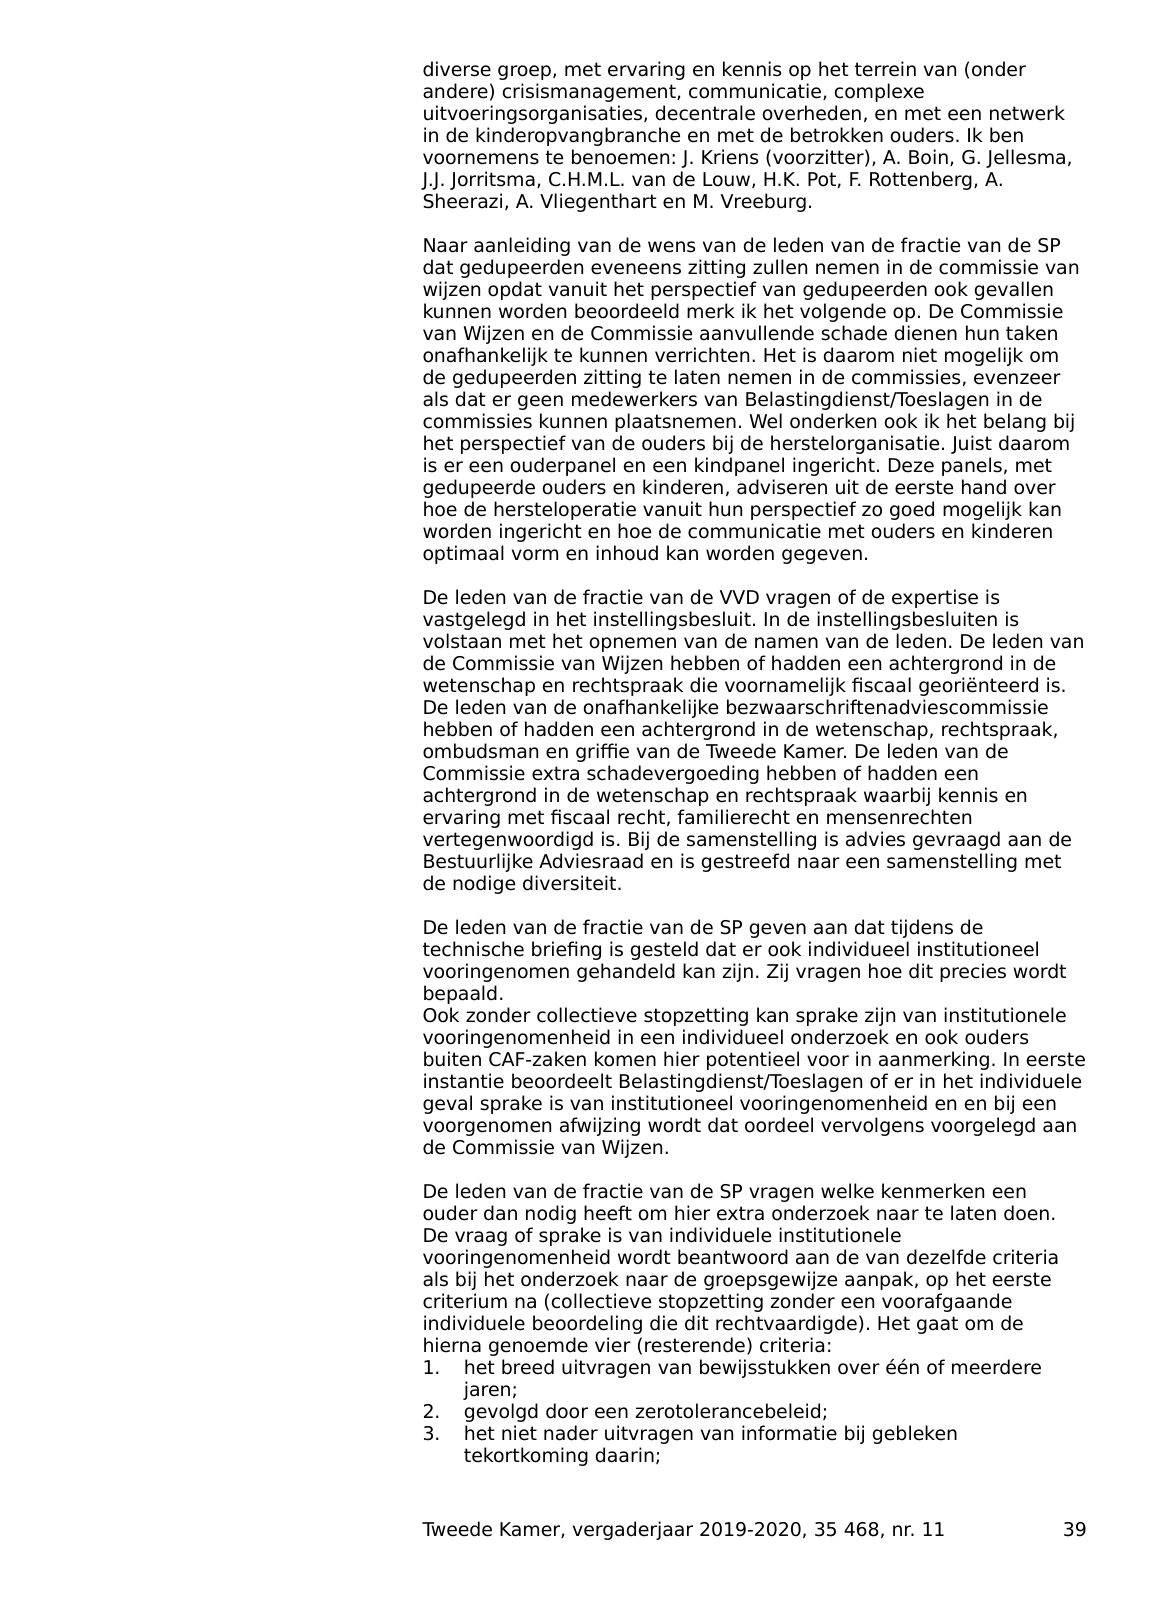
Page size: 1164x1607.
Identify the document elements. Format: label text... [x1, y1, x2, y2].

text De vraag of sprake is van individuele institutionele vooringenomenheid wordt beantwoord aan de van dezelfde criteria als bij het onderzoek naar de groepsgewijze aanpak, op het eerste criterium na (collectieve stopzetting zonder een voorafgaande individuele beoordeling die dit rechtvaardigde). Het gaat om de hierna genoemde vier (resterende) criteria: [422, 1225, 1087, 1357]
text 1. het breed uitvragen van bewijsstukken over één of meerdere jaren; [422, 1357, 1087, 1401]
text De leden van de fractie van de SP geven aan dat tijdens de technische briefing is gesteld dat er ook individueel institutioneel vooringenomen gehandeld kan zijn. Zij vragen hoe dit precies wordt bepaald. [422, 917, 1087, 1005]
text diverse groep, met ervaring en kennis op het terrein van (onder andere) crisismanagement, communicatie, complexe uitvoeringsorganisaties, decentrale overheden, en met een netwerk in de kinderopvangbranche en met de betrokken ouders. Ik ben voornemens te benoemen: J. Kriens (voorzitter), A. Boin, G. Jellesma, J.J. Jorritsma, C.H.M.L. van de Louw, H.K. Pot, F. Rottenberg, A. Sheerazi, A. Vliegenthart en M. Vreeburg. [422, 59, 1087, 213]
text De leden van de fractie van de SP vragen welke kenmerken een ouder dan nodig heeft om hier extra onderzoek naar te laten doen. [422, 1181, 1087, 1225]
text De leden van de fractie van de VVD vragen of de expertise is vastgelegd in het instellingsbesluit. In de instellingsbesluiten is volstaan met het opnemen van de namen van de leden. De leden van de Commissie van Wijzen hebben of hadden een achtergrond in de wetenschap en rechtspraak die voornamelijk fiscaal georiënteerd is. De leden van de onafhankelijke bezwaarschriftenadviescommissie hebben of hadden een achtergrond in de wetenschap, rechtspraak, ombudsman en griffie van de Tweede Kamer. De leden van de Commissie extra schadevergoeding hebben of hadden een achtergrond in de wetenschap en rechtspraak waarbij kennis en ervaring met fiscaal recht, familierecht en mensenrechten vertegenwoordigd is. Bij de samenstelling is advies gevraagd aan de Bestuurlijke Adviesraad en is gestreefd naar een samenstelling met de nodige diversiteit. [422, 587, 1087, 895]
text 3. het niet nader uitvragen van informatie bij gebleken tekortkoming daarin; [422, 1423, 1087, 1467]
text Naar aanleiding van de wens van de leden van de fractie van de SP dat gedupeerden eveneens zitting zullen nemen in de commissie van wijzen opdat vanuit het perspectief van gedupeerden ook gevallen kunnen worden beoordeeld merk ik het volgende op. De Commissie van Wijzen en de Commissie aanvullende schade dienen hun taken onafhankelijk te kunnen verrichten. Het is daarom niet mogelijk om de gedupeerden zitting te laten nemen in de commissies, evenzeer als dat er geen medewerkers van Belastingdienst/Toeslagen in de commissies kunnen plaatsnemen. Wel onderken ook ik het belang bij het perspectief van de ouders bij de herstelorganisatie. Juist daarom is er een ouderpanel en een kindpanel ingericht. Deze panels, met gedupeerde ouders en kinderen, adviseren uit de eerste hand over hoe de hersteloperatie vanuit hun perspectief zo goed mogelijk kan worden ingericht en hoe de communicatie met ouders en kinderen optimaal vorm en inhoud kan worden gegeven. [422, 235, 1087, 565]
text 2. gevolgd door een zerotolerancebeleid; [422, 1401, 1087, 1423]
text Ook zonder collectieve stopzetting kan sprake zijn van institutionele vooringenomenheid in een individueel onderzoek en ook ouders buiten CAF-zaken komen hier potentieel voor in aanmerking. In eerste instantie beoordeelt Belastingdienst/Toeslagen of er in het individuele geval sprake is van institutioneel vooringenomenheid en en bij een voorgenomen afwijzing wordt dat oordeel vervolgens voorgelegd aan de Commissie van Wijzen. [422, 1005, 1087, 1159]
